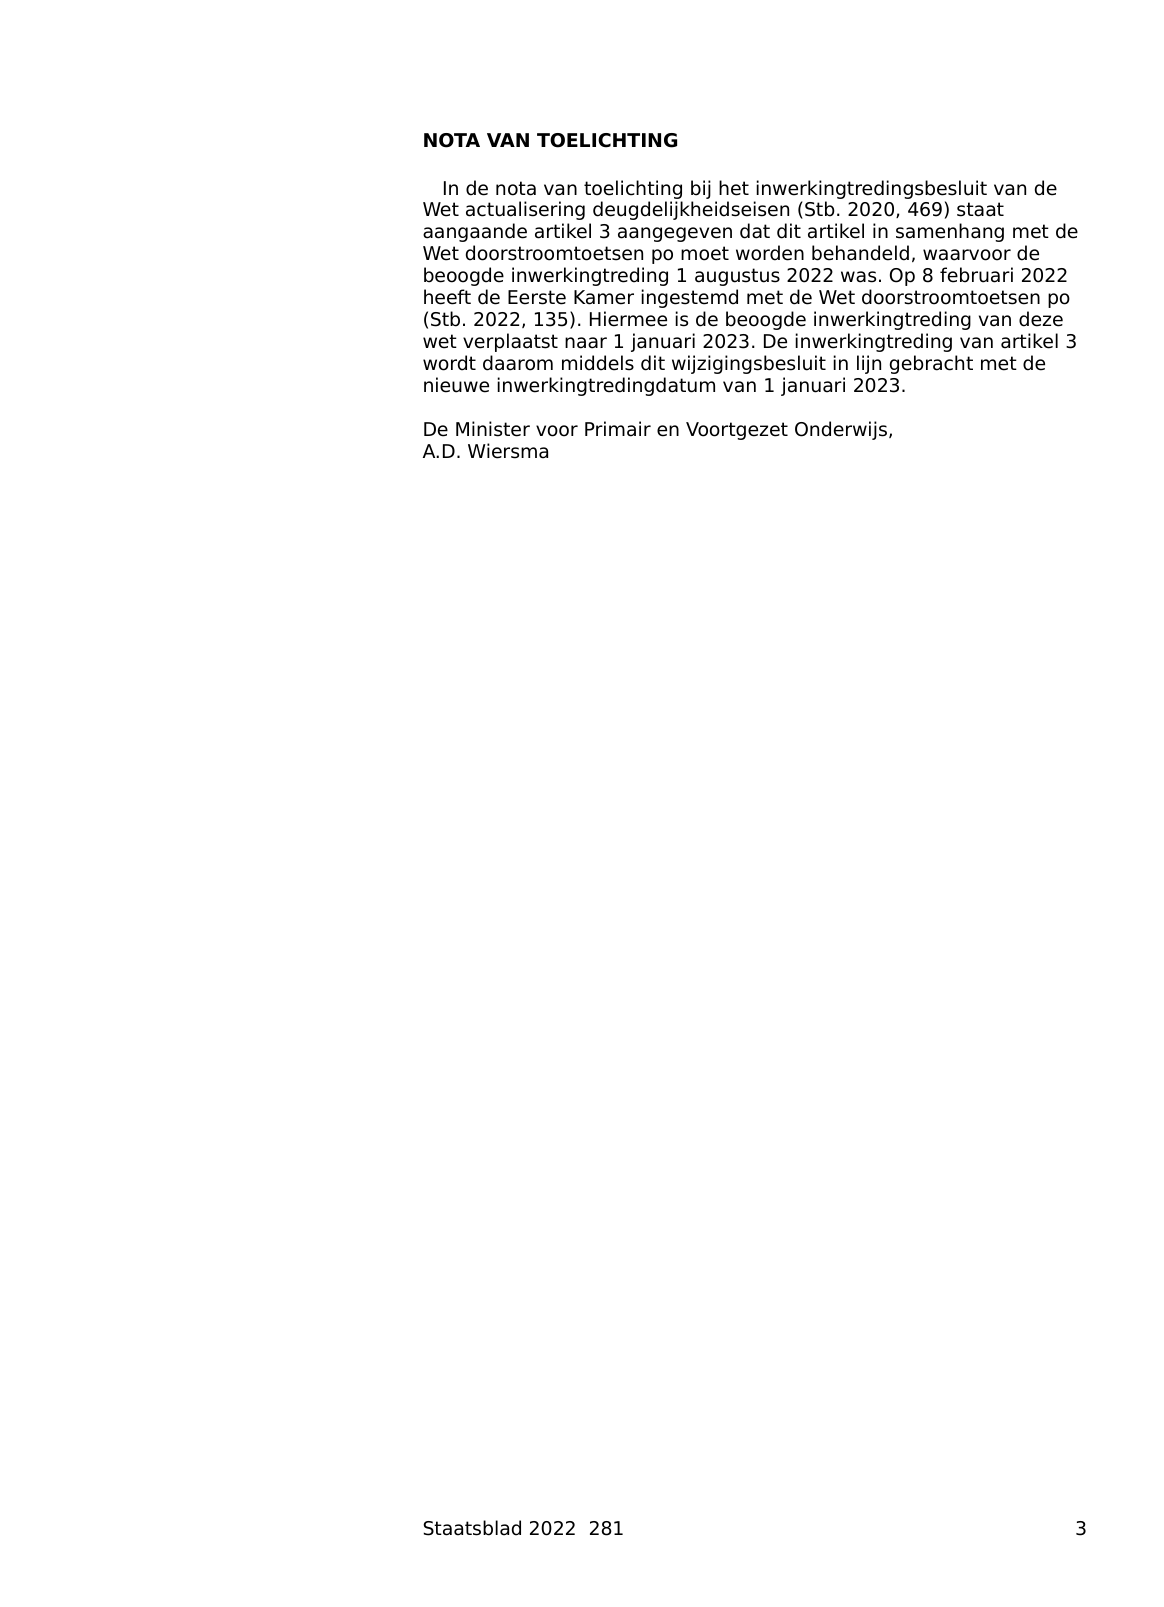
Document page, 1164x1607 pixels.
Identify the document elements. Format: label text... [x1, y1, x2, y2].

text In de nota van toelichting bij het inwerkingtredingsbesluit van de Wet actualisering deugdelijkheidseisen (Stb. 2020, 469) staat aangaande artikel 3 aangegeven dat dit artikel in samenhang met de Wet doorstroomtoetsen po moet worden behandeld, waarvoor de beoogde inwerkingtreding 1 augustus 2022 was. Op 8 februari 2022 heeft de Eerste Kamer ingestemd met de Wet doorstroomtoetsen po (Stb. 2022, 135). Hiermee is de beoogde inwerkingtreding van deze wet verplaatst naar 1 januari 2023. De inwerkingtreding van artikel 3 wordt daarom middels dit wijzigingsbesluit in lijn gebracht met de nieuwe inwerkingtredingdatum van 1 januari 2023. [422, 177, 1087, 397]
text De Minister voor Primair en Voortgezet Onderwijs, A.D. Wiersma [422, 419, 1087, 463]
subtitle NOTA VAN TOELICHTING [422, 130, 1087, 152]
